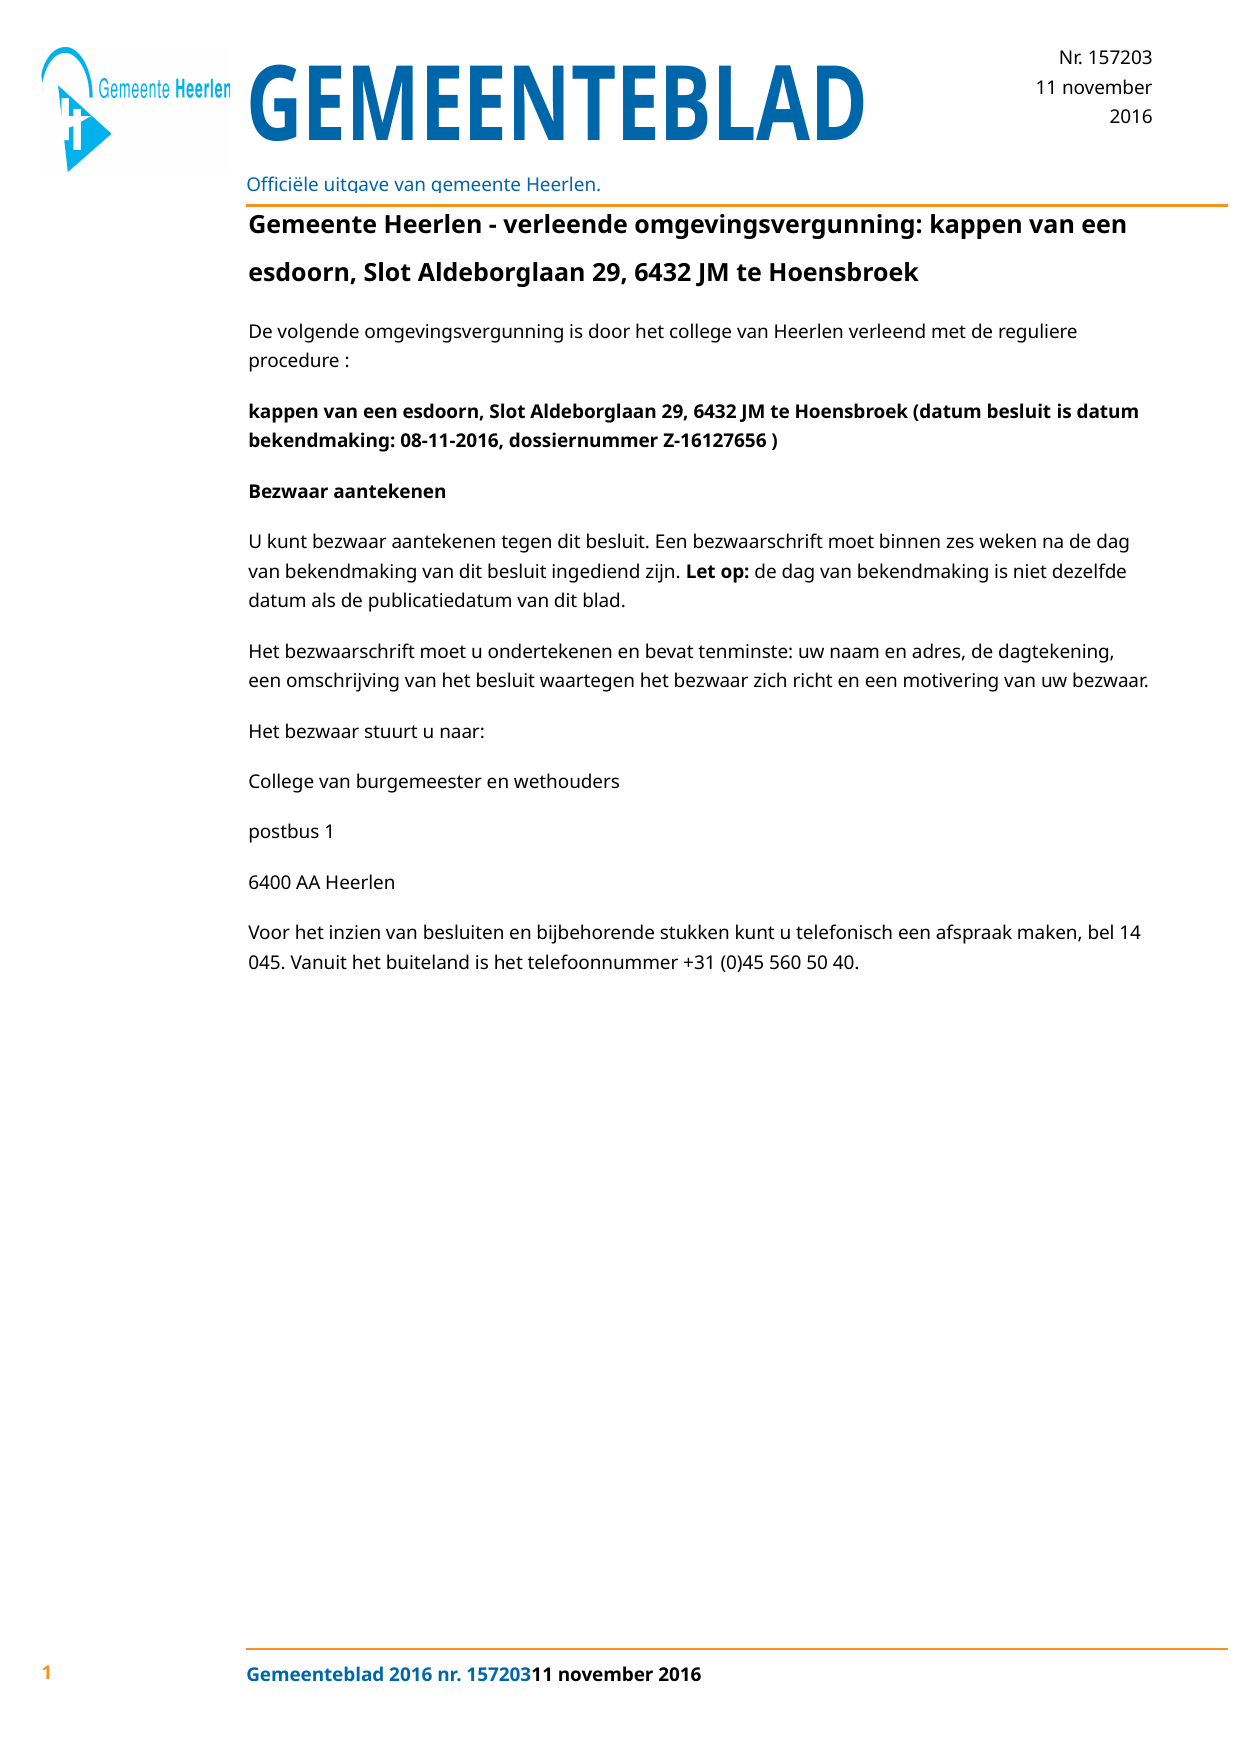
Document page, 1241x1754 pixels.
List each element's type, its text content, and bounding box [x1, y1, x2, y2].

text Gemeente Heerlen - verleende omgevingsvergunning: kappen van een esdoorn, Slot Aldeborglaan 29, 6432 JM te Hoensbroek [248, 207, 1152, 288]
text U kunt bezwaar aantekenen tegen dit besluit. Een bezwaarschrift moet binnen zes weken na de dag van bekendmaking van dit besluit ingediend zijn. Let op: de dag van bekendmaking is niet dezelfde datum als de publicatiedatum van dit blad. [248, 528, 1152, 613]
text Bezwaar aantekenen [248, 478, 1152, 504]
text kappen van een esdoorn, Slot Aldeborglaan 29, 6432 JM te Hoensbroek (datum besluit is datum bekendmaking: 08-11-2016, dossiernummer Z-16127656 ) [248, 398, 1152, 453]
text College van burgemeester en wethouders [248, 768, 1152, 794]
text 6400 AA Heerlen [248, 869, 1152, 895]
text postbus 1 [248, 819, 1152, 844]
text Voor het inzien van besluiten en bijbehorende stukken kunt u telefonisch een afspraak maken, bel 14 045. Vanuit het buiteland is het telefoonnummer +31 (0)45 560 50 40. [248, 919, 1152, 975]
text De volgende omgevingsvergunning is door het college van Heerlen verleend met de reguliere procedure : [248, 318, 1152, 373]
picture [41, 47, 231, 172]
text Het bezwaarschrift moet u ondertekenen en bevat tenminste: uw naam en adres, de dagtekening, een omschrijving van het besluit waartegen het bezwaar zich richt en een motivering van uw bezwaar. [248, 638, 1152, 693]
text Het bezwaar stuurt u naar: [248, 718, 1152, 744]
picture [41, 47, 58, 70]
